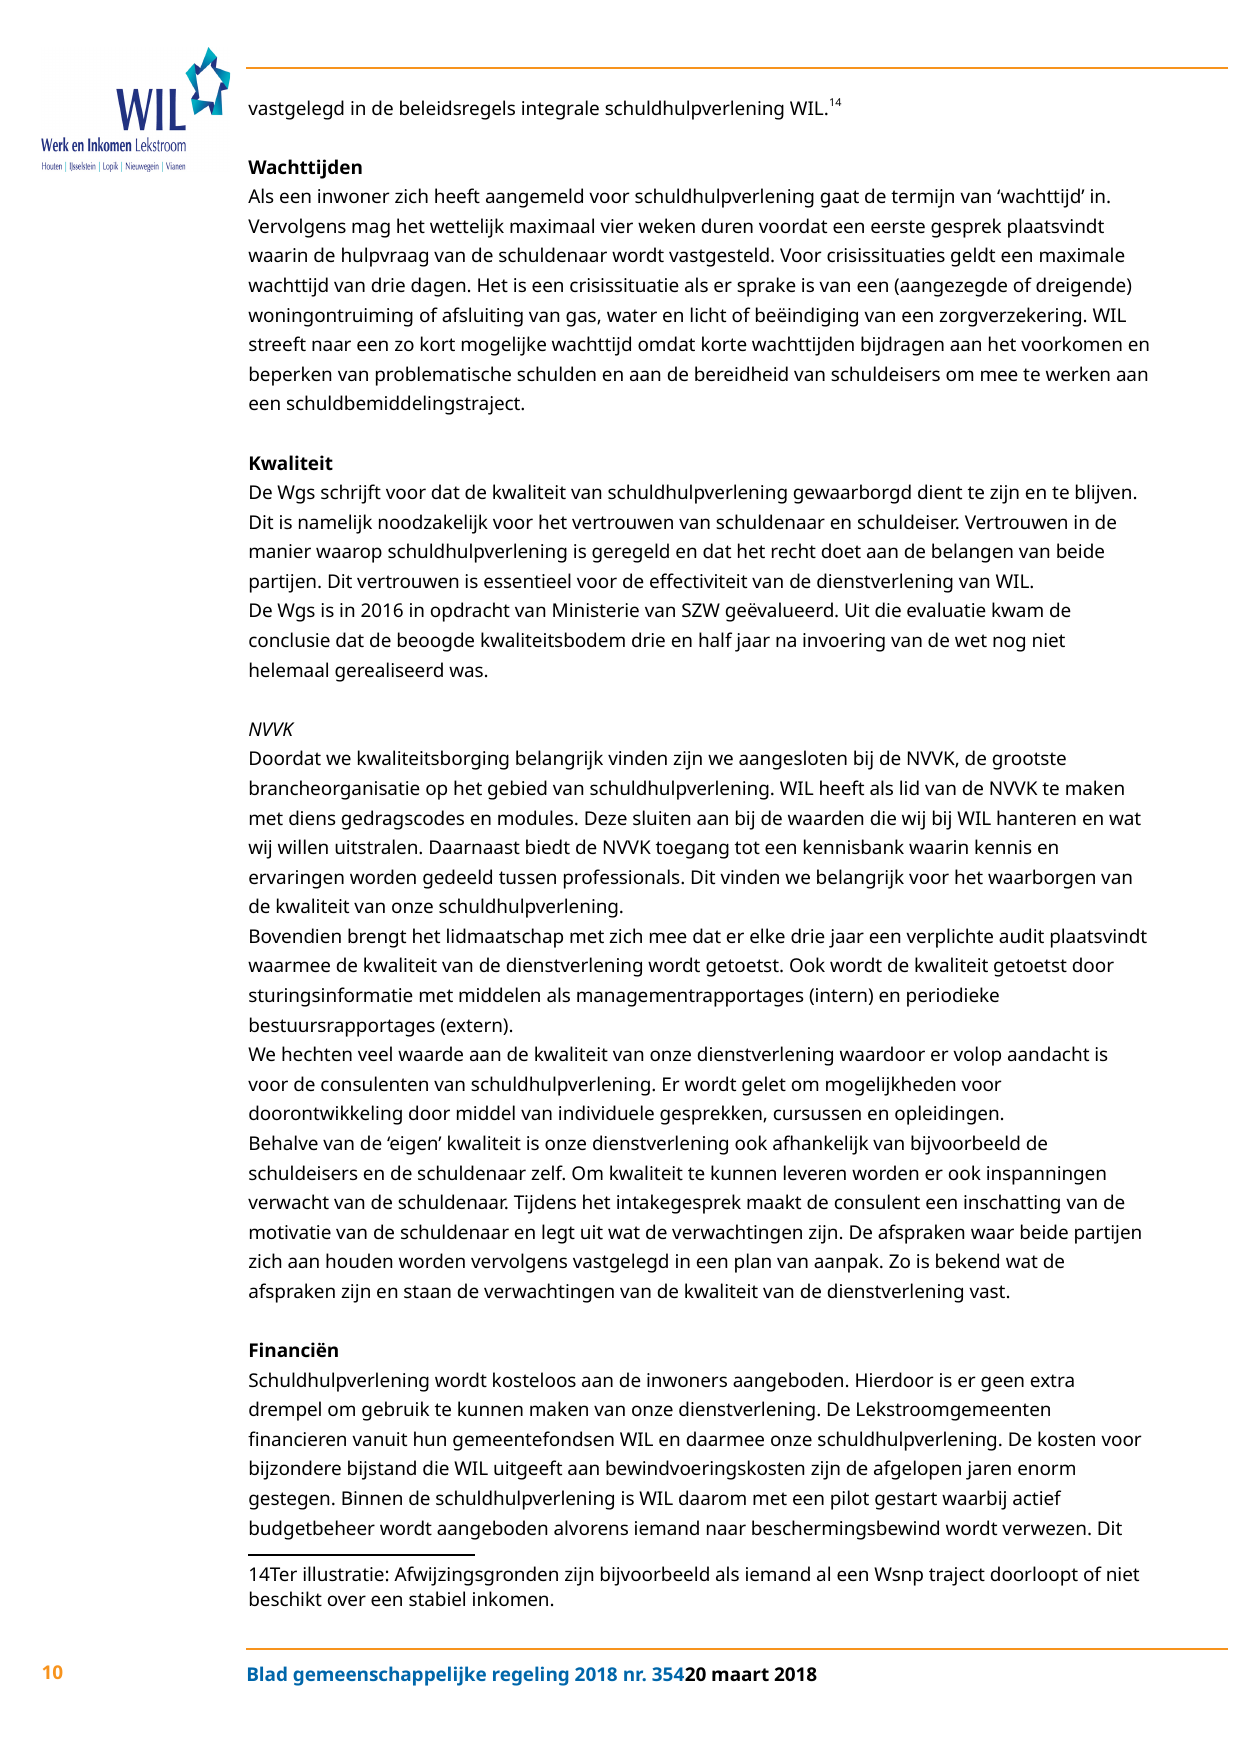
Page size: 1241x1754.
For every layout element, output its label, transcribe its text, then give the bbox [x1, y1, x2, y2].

text Doordat we kwaliteitsborging belangrijk vinden zijn we aangesloten bij de NVVK, de grootste brancheorganisatie op het gebied van schuldhulpverlening. WIL heeft als lid van de NVVK te maken met diens gedragscodes en modules. Deze sluiten aan bij de waarden die wij bij WIL hanteren en wat wij willen uitstralen. Daarnaast biedt de NVVK toegang tot een kennisbank waarin kennis en ervaringen worden gedeeld tussen professionals. Dit vinden we belangrijk voor het waarborgen van de kwaliteit van onze schuldhulpverlening. [248, 746, 1152, 919]
text Als een inwoner zich heeft aangemeld voor schuldhulpverlening gaat de termijn van ‘wachttijd’ in. Vervolgens mag het wettelijk maximaal vier weken duren voordat een eerste gesprek plaatsvindt waarin de hulpvraag van de schuldenaar wordt vastgesteld. Voor crisissituaties geldt een maximale wachttijd van drie dagen. Het is een crisissituatie als er sprake is van een (aangezegde of dreigende) woningontruiming of afsluiting van gas, water en licht of beëindiging van een zorgverzekering. WIL streeft naar een zo kort mogelijke wachttijd omdat korte wachttijden bijdragen aan het voorkomen en beperken van problematische schulden en aan de bereidheid van schuldeisers om mee te werken aan een schuldbemiddelingstraject. [248, 183, 1152, 416]
text De Wgs is in 2016 in opdracht van Ministerie van SZW geëvalueerd. Uit die evaluatie kwam de conclusie dat de beoogde kwaliteitsbodem drie en half jaar na invoering van de wet nog niet helemaal gerealiseerd was. [248, 598, 1152, 683]
text vastgelegd in de beleidsregels integrale schuldhulpverlening WIL. [248, 95, 1152, 121]
text We hechten veel waarde aan de kwaliteit van onze dienstverlening waardoor er volop aandacht is voor de consulenten van schuldhulpverlening. Er wordt gelet om mogelijkheden voor doorontwikkeling door middel van individuele gesprekken, cursussen en opleidingen. [248, 1041, 1152, 1126]
text Schuldhulpverlening wordt kosteloos aan de inwoners aangeboden. Hierdoor is er geen extra drempel om gebruik te kunnen maken van onze dienstverlening. De Lekstroomgemeenten financieren vanuit hun gemeentefondsen WIL en daarmee onze schuldhulpverlening. De kosten voor bijzondere bijstand die WIL uitgeeft aan bewindvoeringskosten zijn de afgelopen jaren enorm gestegen. Binnen de schuldhulpverlening is WIL daarom met een pilot gestart waarbij actief budgetbeheer wordt aangeboden alvorens iemand naar beschermingsbewind wordt verwezen. Dit [248, 1367, 1152, 1541]
text Bovendien brengt het lidmaatschap met zich mee dat er elke drie jaar een verplichte audit plaatsvindt waarmee de kwaliteit van de dienstverlening wordt getoetst. Ook wordt de kwaliteit getoetst door sturingsinformatie met middelen als managementrapportages (intern) en periodieke bestuursrapportages (extern). [248, 923, 1152, 1038]
text Kwaliteit [248, 450, 1152, 476]
text Financiën [248, 1337, 1152, 1363]
text De Wgs schrijft voor dat de kwaliteit van schuldhulpverlening gewaarborgd dient te zijn en te blijven. Dit is namelijk noodzakelijk voor het vertrouwen van schuldenaar en schuldeiser. Vertrouwen in de manier waarop schuldhulpverlening is geregeld en dat het recht doet aan de belangen van beide partijen. Dit vertrouwen is essentieel voor de effectiviteit van de dienstverlening van WIL. [248, 479, 1152, 594]
text Wachttijden [248, 154, 1152, 180]
text Ter illustratie: Afwijzingsgronden zijn bijvoorbeeld als iemand al een Wsnp traject doorloopt of niet beschikt over een stabiel inkomen. [248, 1561, 1152, 1612]
text NVVK [248, 716, 1152, 742]
text Behalve van de ‘eigen’ kwaliteit is onze dienstverlening ook afhankelijk van bijvoorbeeld de schuldeisers en de schuldenaar zelf. Om kwaliteit te kunnen leveren worden er ook inspanningen verwacht van de schuldenaar. Tijdens het intakegesprek maakt de consulent een inschatting van de motivatie van de schuldenaar en legt uit wat de verwachtingen zijn. De afspraken waar beide partijen zich aan houden worden vervolgens vastgelegd in een plan van aanpak. Zo is bekend wat de afspraken zijn en staan de verwachtingen van de kwaliteit van de dienstverlening vast. [248, 1130, 1152, 1304]
picture [41, 47, 231, 172]
